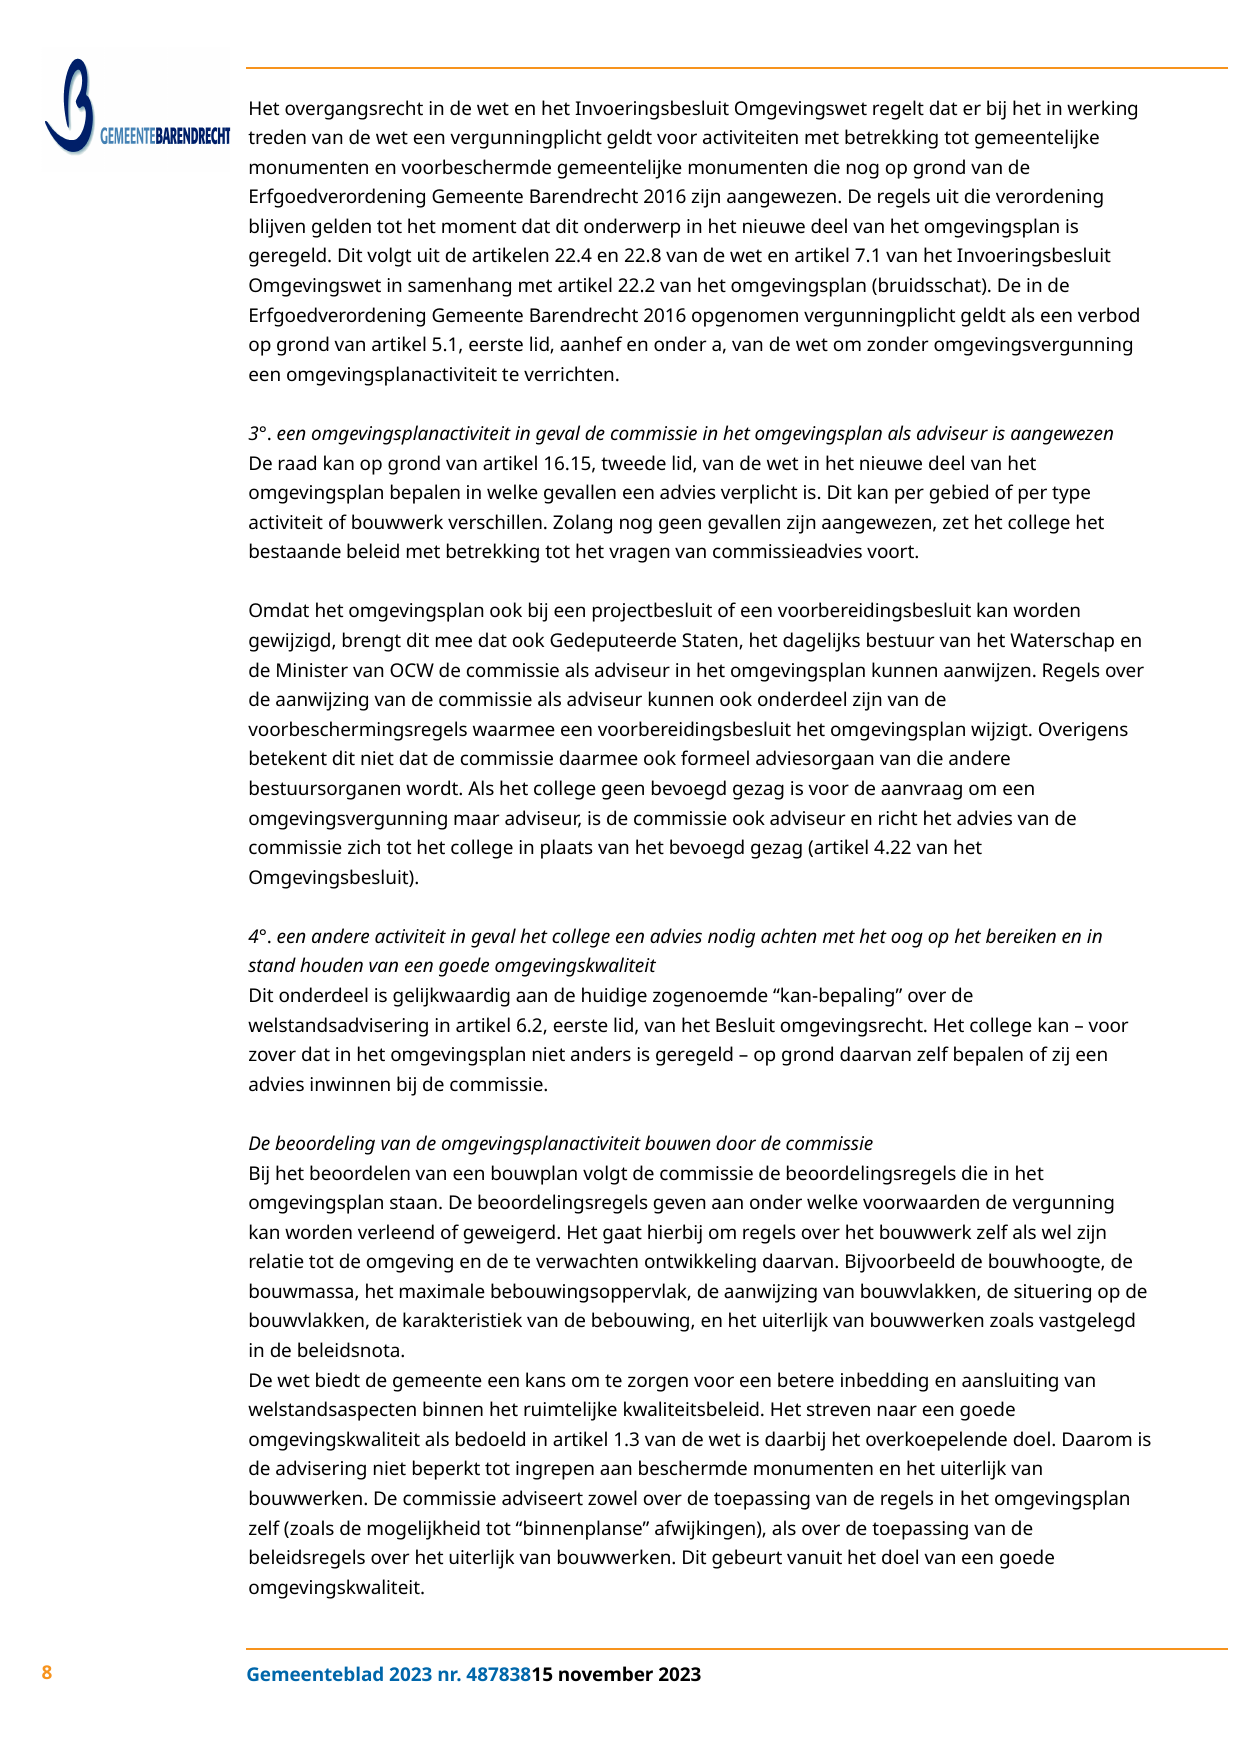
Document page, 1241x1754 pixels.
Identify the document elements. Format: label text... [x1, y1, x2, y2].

text De raad kan op grond van artikel 16.15, tweede lid, van de wet in het nieuwe deel van het omgevingsplan bepalen in welke gevallen een advies verplicht is. Dit kan per gebied of per type activiteit of bouwwerk verschillen. Zolang nog geen gevallen zijn aangewezen, zet het college het bestaande beleid met betrekking tot het vragen van commissieadvies voort. [248, 450, 1152, 564]
text Bij het beoordelen van een bouwplan volgt de commissie de beoordelingsregels die in het omgevingsplan staan. De beoordelingsregels geven aan onder welke voorwaarden de vergunning kan worden verleend of geweigerd. Het gaat hierbij om regels over het bouwwerk zelf als wel zijn relatie tot de omgeving en de te verwachten ontwikkeling daarvan. Bijvoorbeeld de bouwhoogte, de bouwmassa, het maximale bebouwingsoppervlak, de aanwijzing van bouwvlakken, de situering op de bouwvlakken, de karakteristiek van de bebouwing, en het uiterlijk van bouwwerken zoals vastgelegd in de beleidsnota. [248, 1160, 1152, 1363]
text De wet biedt de gemeente een kans om te zorgen voor een betere inbedding en aansluiting van welstandsaspecten binnen het ruimtelijke kwaliteitsbeleid. Het streven naar een goede omgevingskwaliteit als bedoeld in artikel 1.3 van de wet is daarbij het overkoepelende doel. Daarom is de advisering niet beperkt tot ingrepen aan beschermde monumenten en het uiterlijk van bouwwerken. De commissie adviseert zowel over de toepassing van de regels in het omgevingsplan zelf (zoals de mogelijkheid tot “binnenplanse” afwijkingen), als over de toepassing van de beleidsregels over het uiterlijk van bouwwerken. Dit gebeurt vanuit het doel van een goede omgevingskwaliteit. [248, 1367, 1152, 1600]
text Omdat het omgevingsplan ook bij een projectbesluit of een voorbereidingsbesluit kan worden gewijzigd, brengt dit mee dat ook Gedeputeerde Staten, het dagelijks bestuur van het Waterschap en de Minister van OCW de commissie als adviseur in het omgevingsplan kunnen aanwijzen. Regels over de aanwijzing van de commissie als adviseur kunnen ook onderdeel zijn van de voorbeschermingsregels waarmee een voorbereidingsbesluit het omgevingsplan wijzigt. Overigens betekent dit niet dat de commissie daarmee ook formeel adviesorgaan van die andere bestuursorganen wordt. Als het college geen bevoegd gezag is voor de aanvraag om een omgevingsvergunning maar adviseur, is de commissie ook adviseur en richt het advies van de commissie zich tot het college in plaats van het bevoegd gezag (artikel 4.22 van het Omgevingsbesluit). [248, 598, 1152, 890]
text 4°. een andere activiteit in geval het college een advies nodig achten met het oog op het bereiken en in stand houden van een goede omgevingskwaliteit [248, 923, 1152, 978]
text Dit onderdeel is gelijkwaardig aan de huidige zogenoemde “kan-bepaling” over de welstandsadvisering in artikel 6.2, eerste lid, van het Besluit omgevingsrecht. Het college kan – voor zover dat in het omgevingsplan niet anders is geregeld – op grond daarvan zelf bepalen of zij een advies inwinnen bij de commissie. [248, 982, 1152, 1097]
text Het overgangsrecht in de wet en het Invoeringsbesluit Omgevingswet regelt dat er bij het in werking treden van de wet een vergunningplicht geldt voor activiteiten met betrekking tot gemeentelijke monumenten en voorbeschermde gemeentelijke monumenten die nog op grond van de Erfgoedverordening Gemeente Barendrecht 2016 zijn aangewezen. De regels uit die verordening blijven gelden tot het moment dat dit onderwerp in het nieuwe deel van het omgevingsplan is geregeld. Dit volgt uit de artikelen 22.4 en 22.8 van de wet en artikel 7.1 van het Invoeringsbesluit Omgevingswet in samenhang met artikel 22.2 van het omgevingsplan (bruidsschat). De in de Erfgoedverordening Gemeente Barendrecht 2016 opgenomen vergunningplicht geldt als een verbod op grond van artikel 5.1, eerste lid, aanhef en onder a, van de wet om zonder omgevingsvergunning een omgevingsplanactiviteit te verrichten. [248, 95, 1152, 387]
text De beoordeling van de omgevingsplanactiviteit bouwen door de commissie [248, 1130, 1152, 1156]
picture [41, 47, 231, 172]
text 3°. een omgevingsplanactiviteit in geval de commissie in het omgevingsplan als adviseur is aangewezen [248, 420, 1152, 446]
